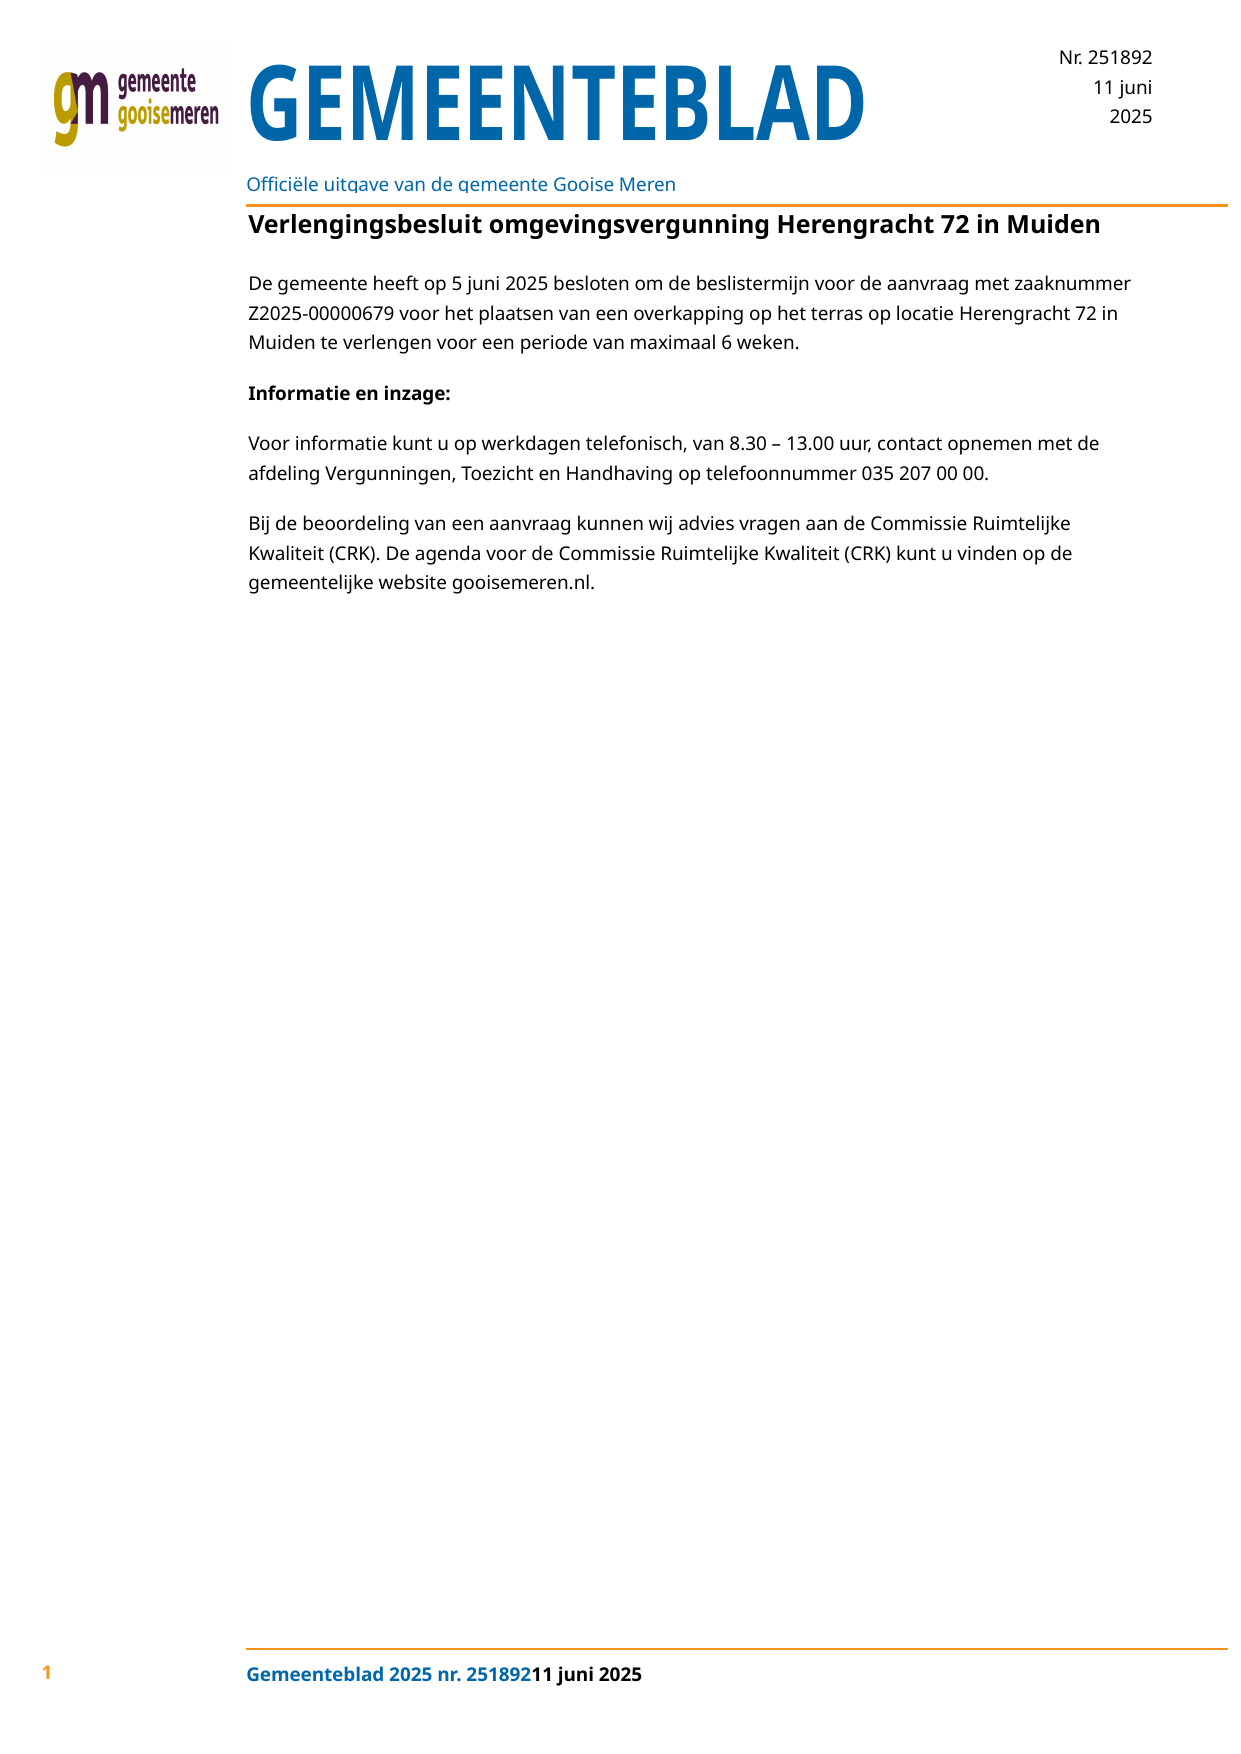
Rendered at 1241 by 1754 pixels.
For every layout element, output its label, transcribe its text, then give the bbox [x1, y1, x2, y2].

text De gemeente heeft op 5 juni 2025 besloten om de beslistermijn voor de aanvraag met zaaknummer Z2025-00000679 voor het plaatsen van een overkapping op het terras op locatie Herengracht 72 in Muiden te verlengen voor een periode van maximaal 6 weken. [248, 270, 1152, 355]
text Voor informatie kunt u op werkdagen telefonisch, van 8.30 – 13.00 uur, contact opnemen met de afdeling Vergunningen, Toezicht en Handhaving op telefoonnummer 035 207 00 00. [248, 430, 1152, 486]
picture [41, 47, 231, 172]
text Informatie en inzage: [248, 380, 1152, 406]
text Verlengingsbesluit omgevingsvergunning Herengracht 72 in Muiden [248, 207, 1152, 241]
text Bij de beoordeling van een aanvraag kunnen wij advies vragen aan de Commissie Ruimtelijke Kwaliteit (CRK). De agenda voor de Commissie Ruimtelijke Kwaliteit (CRK) kunt u vinden op de gemeentelijke website gooisemeren.nl. [248, 510, 1152, 595]
